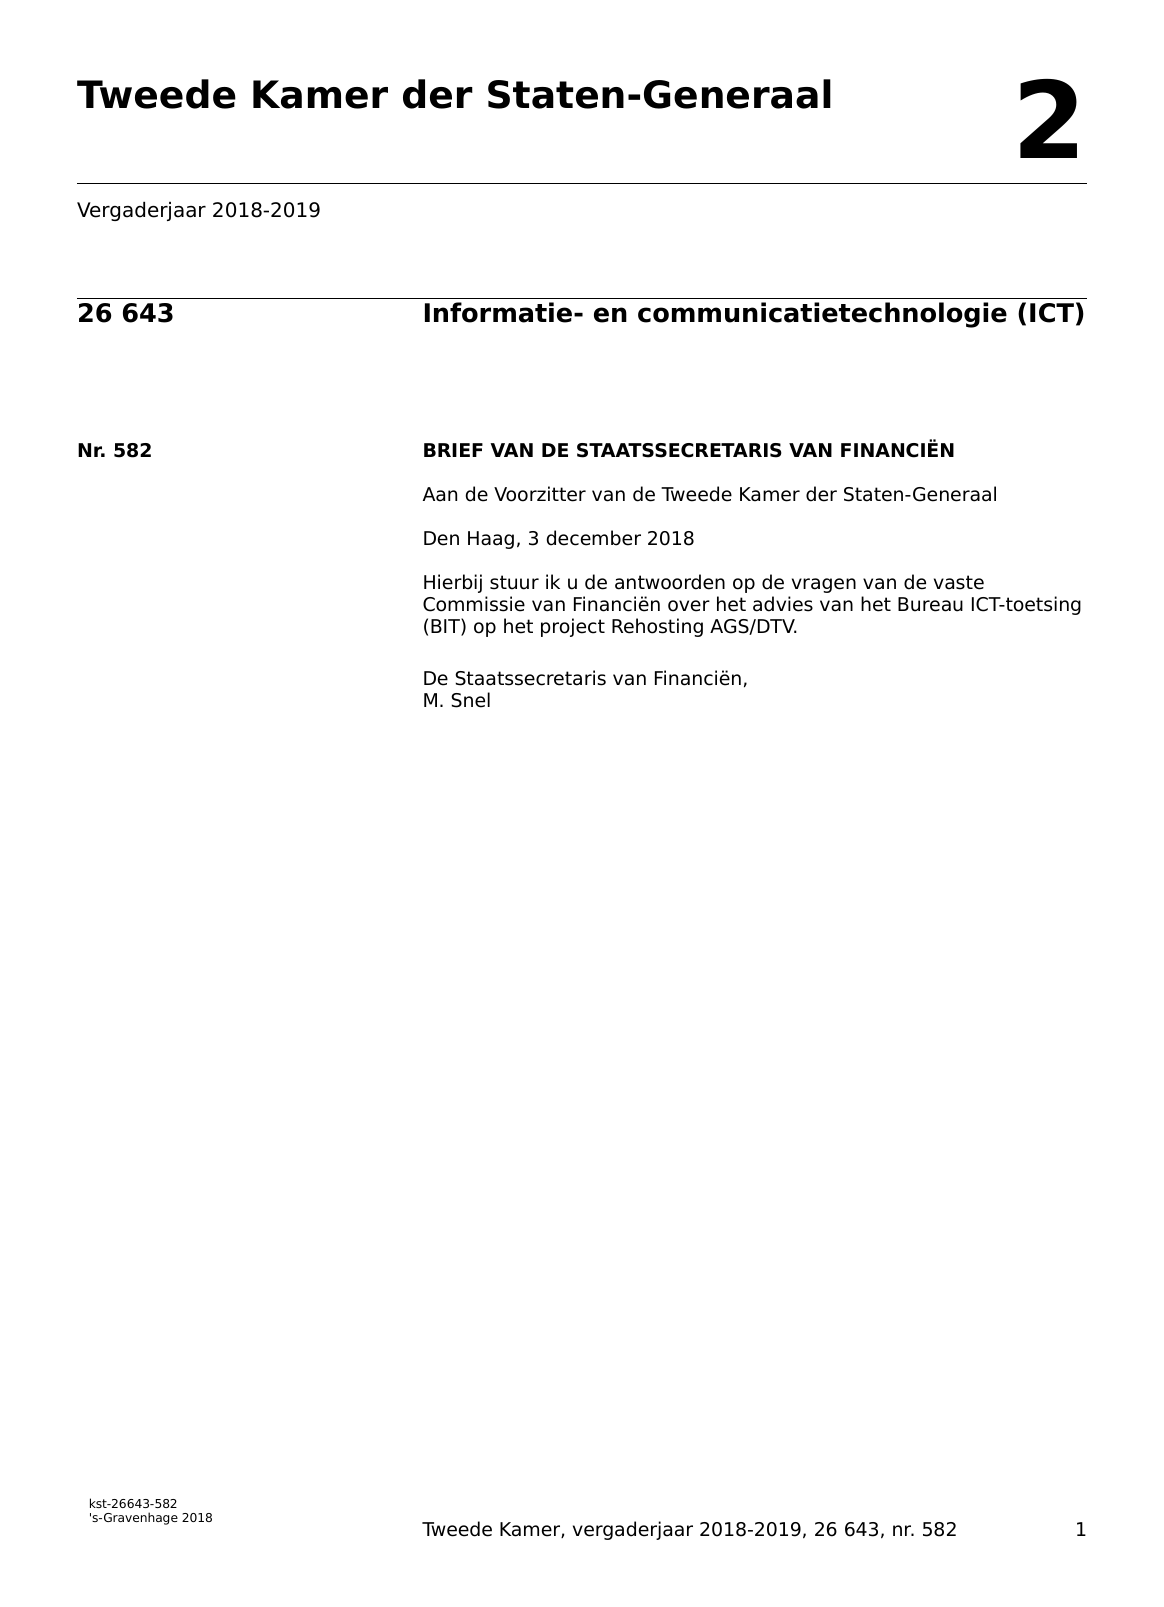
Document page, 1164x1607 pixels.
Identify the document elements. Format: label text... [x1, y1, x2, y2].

text De Staatssecretaris van Financiën, M. Snel [422, 668, 1087, 712]
subtitle 26 643 Informatie- en communicatietechnologie (ICT) [77, 299, 1087, 329]
table_cell Vergaderjaar 2018-2019 [77, 184, 1087, 298]
text Den Haag, 3 december 2018 [422, 528, 1087, 550]
text kst-26643-582 [88, 1497, 323, 1511]
text Hierbij stuur ik u de antwoorden op de vragen van de vaste Commissie van Financiën over het advies van het Bureau ICT-toetsing (BIT) op het project Rehosting AGS/DTV. [422, 572, 1087, 638]
text 's-Gravenhage 2018 [88, 1511, 323, 1525]
table_header 2 [886, 59, 1087, 183]
table_header Tweede Kamer der Staten-Generaal [77, 59, 886, 183]
subtitle Nr. 582 BRIEF VAN DE STAATSSECRETARIS VAN FINANCIËN [77, 440, 1087, 462]
text Aan de Voorzitter van de Tweede Kamer der Staten-Generaal [422, 484, 1087, 506]
